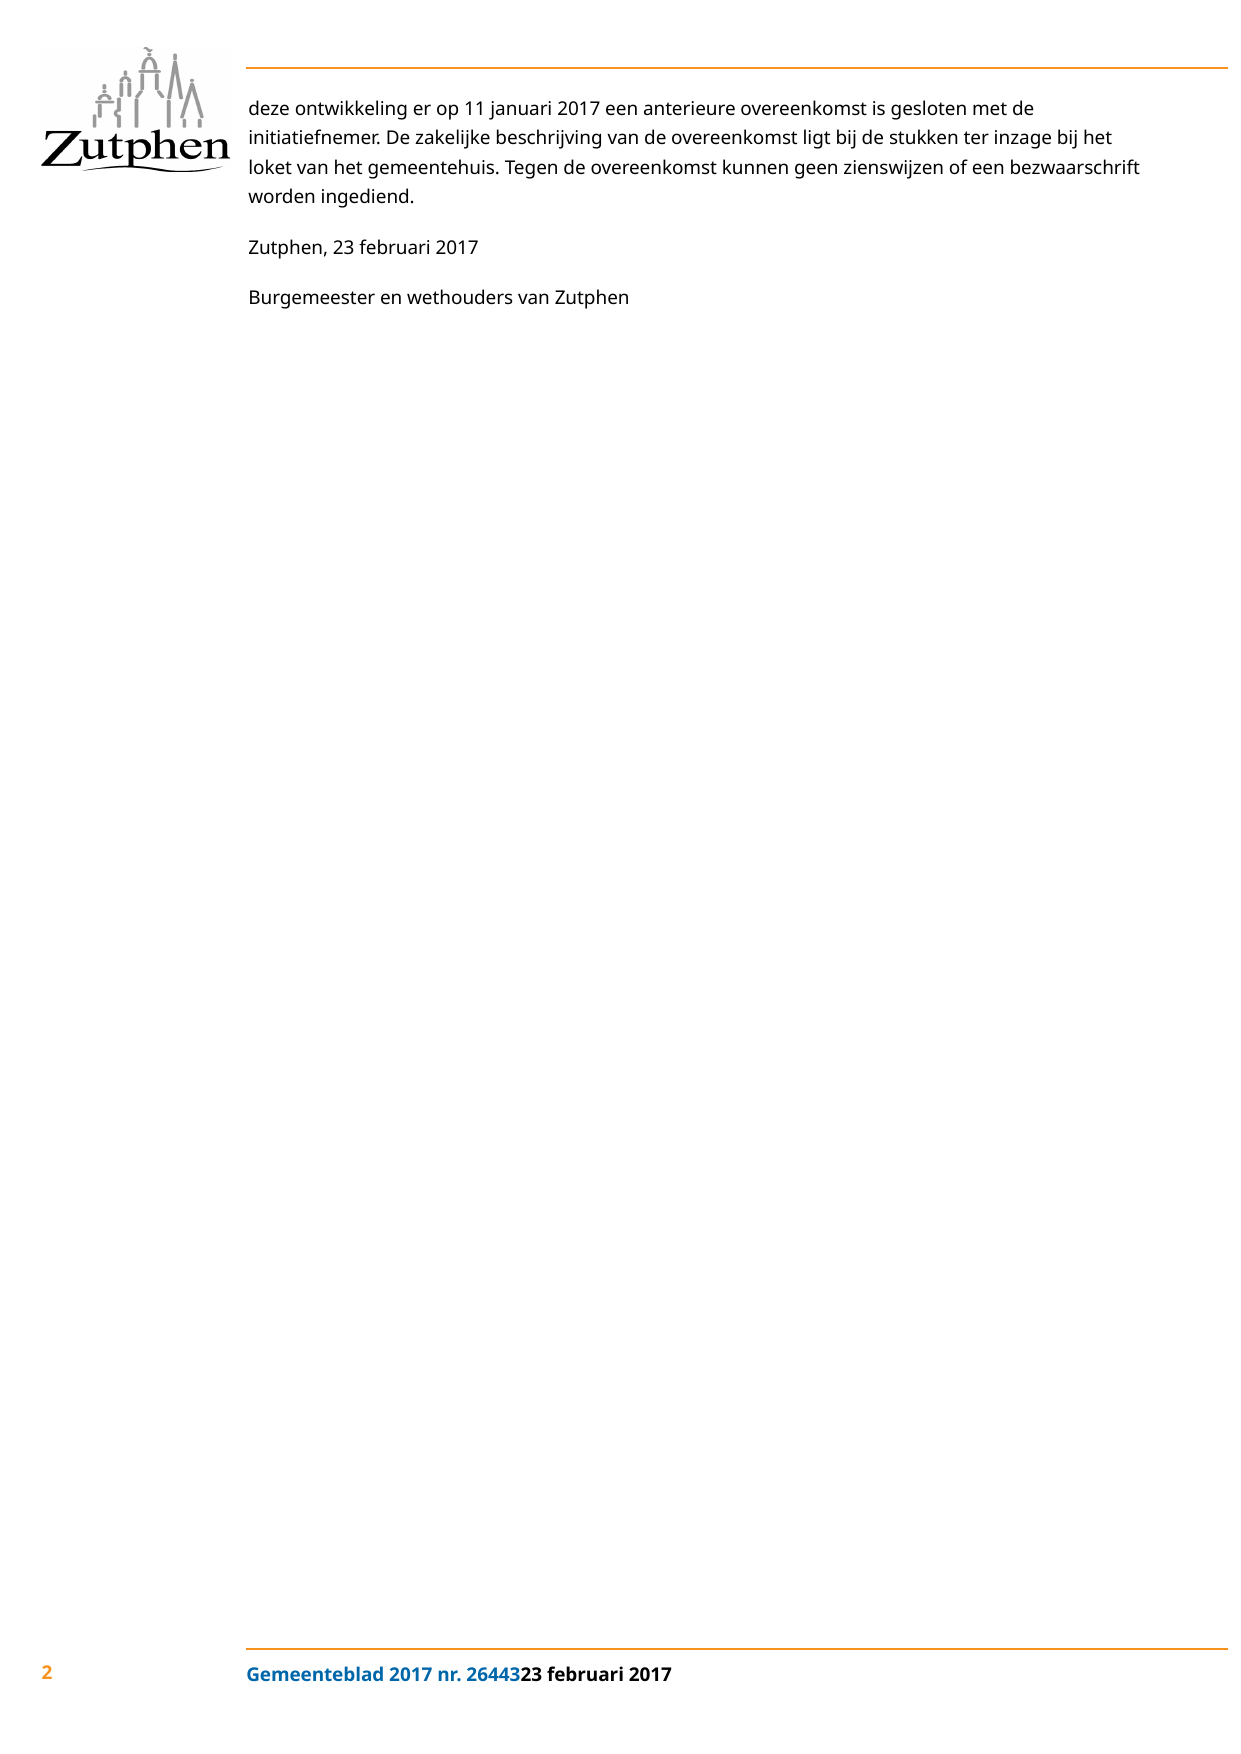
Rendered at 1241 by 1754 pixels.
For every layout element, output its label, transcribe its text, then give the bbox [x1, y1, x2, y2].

text Burgemeester en wethouders van Zutphen [248, 284, 1152, 310]
text Zutphen, 23 februari 2017 [248, 234, 1152, 260]
picture [41, 47, 231, 172]
text deze ontwikkeling er op 11 januari 2017 een anterieure overeenkomst is gesloten met de initiatiefnemer. De zakelijke beschrijving van de overeenkomst ligt bij de stukken ter inzage bij het loket van het gemeentehuis. Tegen de overeenkomst kunnen geen zienswijzen of een bezwaarschrift worden ingediend. [248, 95, 1152, 209]
